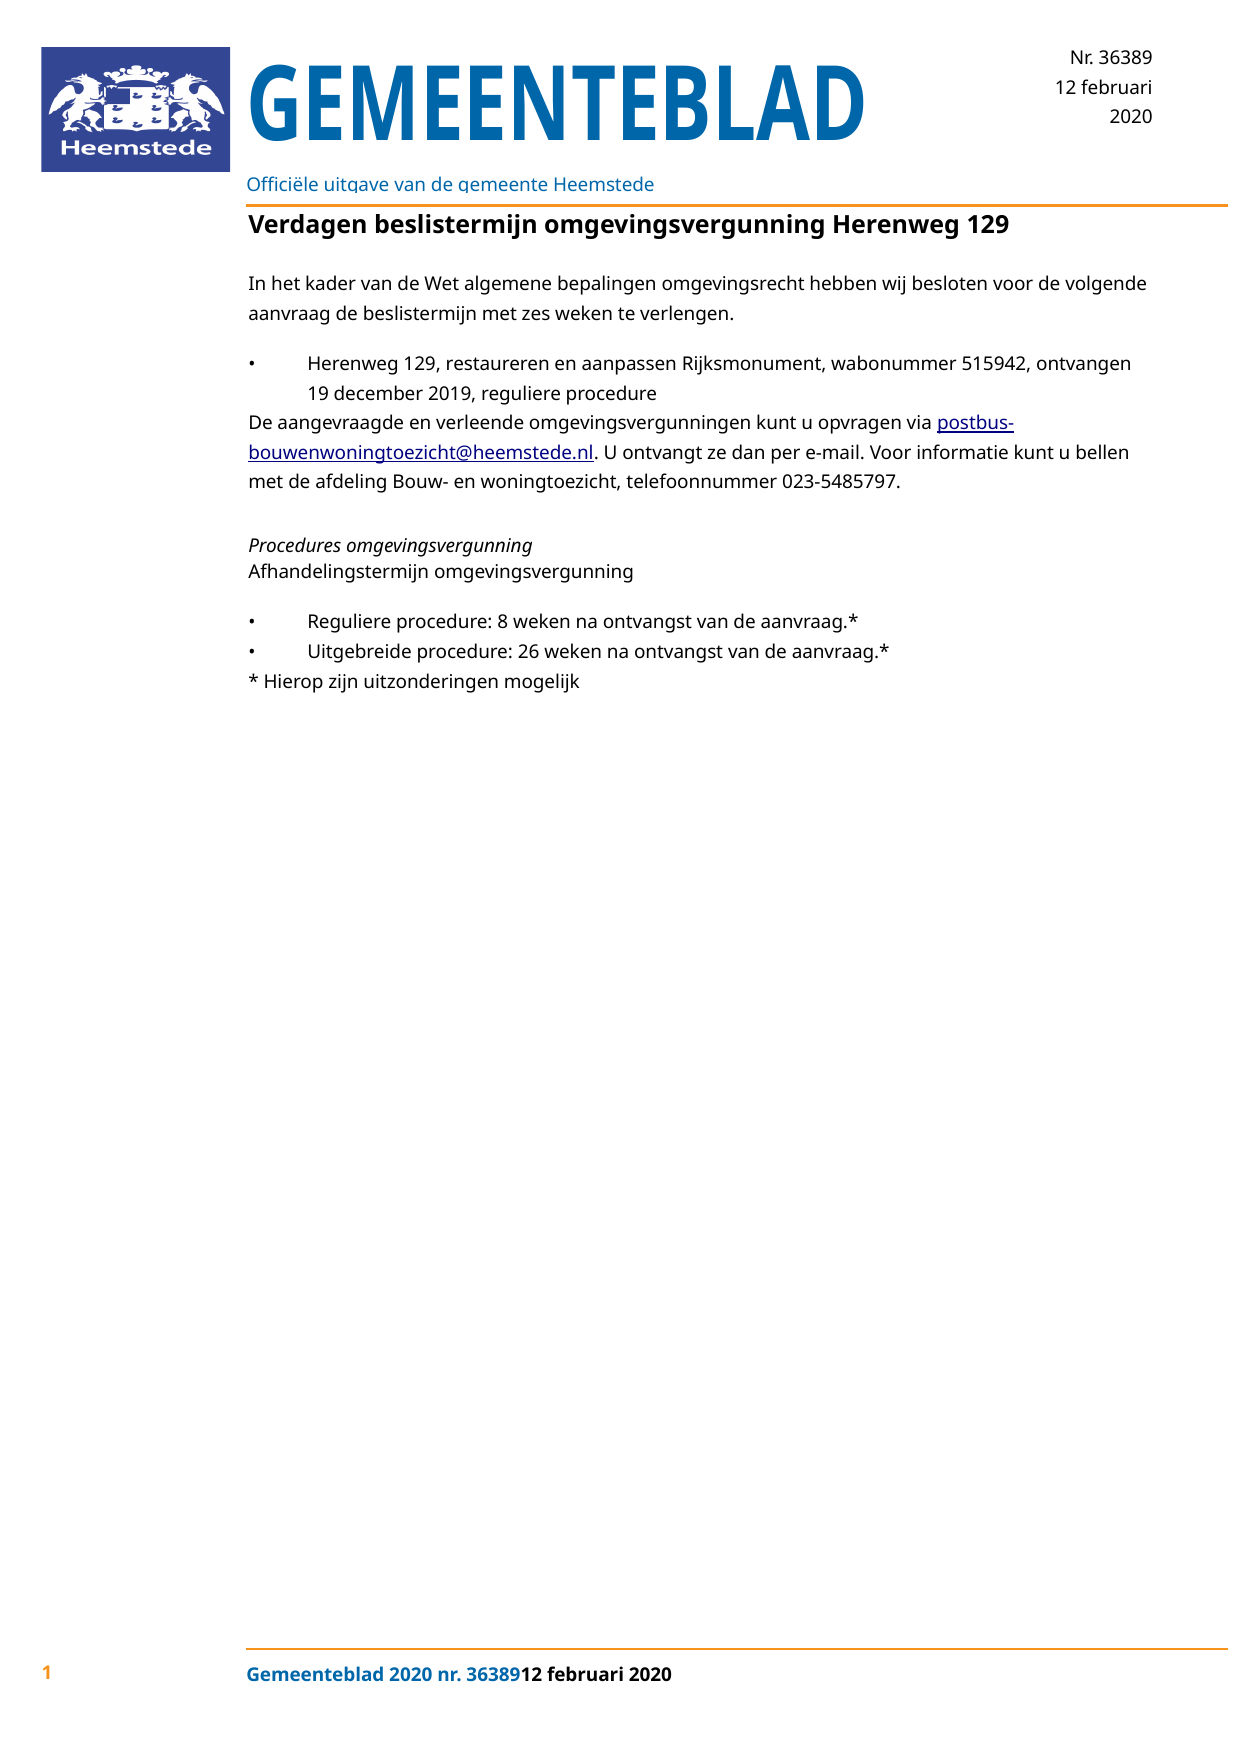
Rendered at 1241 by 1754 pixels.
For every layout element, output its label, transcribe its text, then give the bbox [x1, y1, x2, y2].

list Herenweg 129, restaureren en aanpassen Rijksmonument, wabonummer 515942, ontvangen 19 december 2019, reguliere procedure [248, 350, 1152, 406]
text * Hierop zijn uitzonderingen mogelijk [248, 668, 1152, 694]
text De aangevraagde en verleende omgevingsvergunningen kunt u opvragen via postbus-bouwenwoningtoezicht@heemstede.nl. U ontvangt ze dan per e-mail. Voor informatie kunt u bellen met de afdeling Bouw- en woningtoezicht, telefoonnummer 023-5485797. [248, 409, 1152, 494]
text In het kader van de Wet algemene bepalingen omgevingsrecht hebben wij besloten voor de volgende aanvraag de beslistermijn met zes weken te verlengen. [248, 270, 1152, 326]
picture [41, 47, 231, 172]
text Verdagen beslistermijn omgevingsvergunning Herenweg 129 [248, 207, 1152, 241]
text Procedures omgevingsvergunning [248, 533, 1152, 558]
list Reguliere procedure: 8 weken na ontvangst van de aanvraag.* [248, 609, 1152, 634]
text Afhandelingstermijn omgevingsvergunning [248, 558, 1152, 584]
list Uitgebreide procedure: 26 weken na ontvangst van de aanvraag.* [248, 638, 1152, 664]
